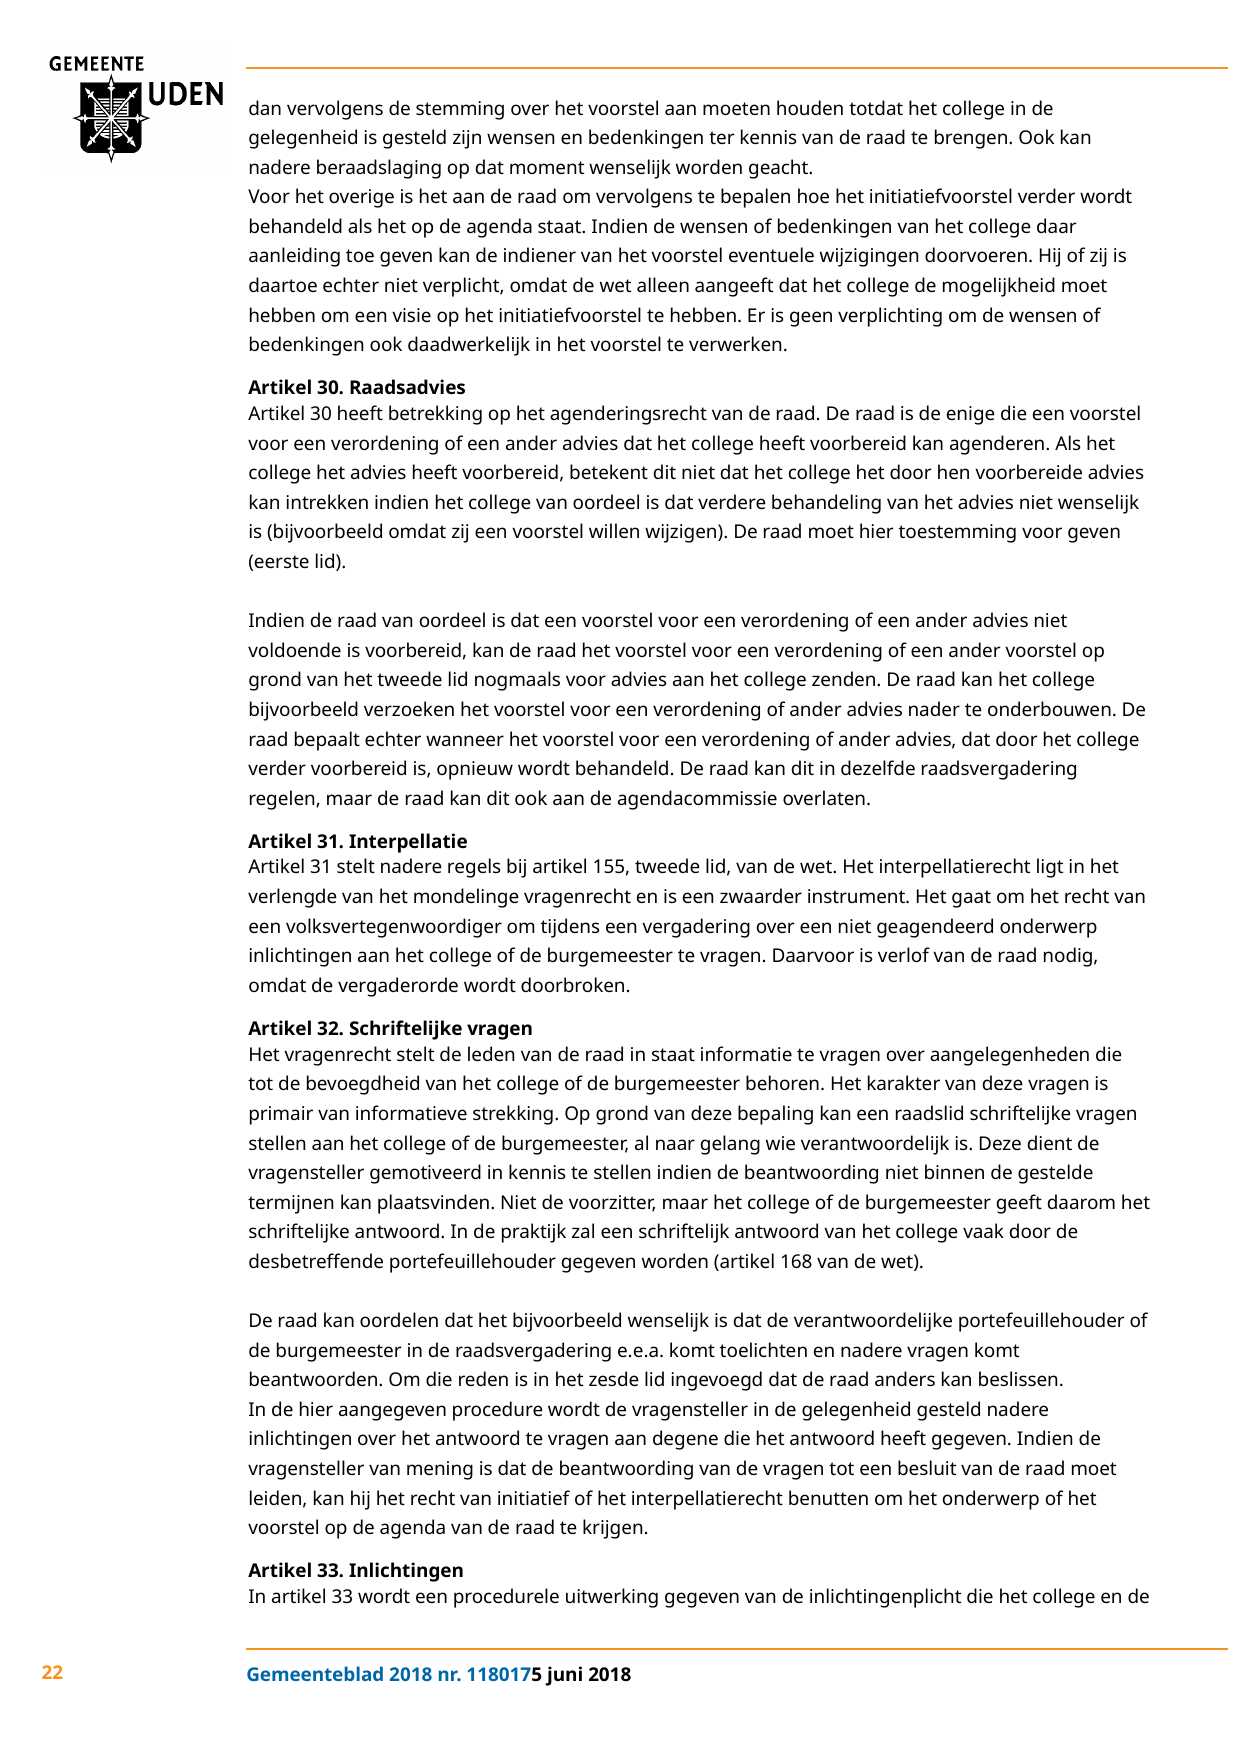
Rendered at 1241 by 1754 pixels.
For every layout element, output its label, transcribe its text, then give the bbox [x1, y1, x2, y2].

text Artikel 31 stelt nadere regels bij artikel 155, tweede lid, van de wet. Het interpellatierecht ligt in het verlengde van het mondelinge vragenrecht en is een zwaarder instrument. Het gaat om het recht van een volksvertegenwoordiger om tijdens een vergadering over een niet geagendeerd onderwerp inlichtingen aan het college of de burgemeester te vragen. Daarvoor is verlof van de raad nodig, omdat de vergaderorde wordt doorbroken. [248, 854, 1152, 998]
text Voor het overige is het aan de raad om vervolgens te bepalen hoe het initiatiefvoorstel verder wordt behandeld als het op de agenda staat. Indien de wensen of bedenkingen van het college daar aanleiding toe geven kan de indiener van het voorstel eventuele wijzigingen doorvoeren. Hij of zij is daartoe echter niet verplicht, omdat de wet alleen aangeeft dat het college de mogelijkheid moet hebben om een visie op het initiatiefvoorstel te hebben. Er is geen verplichting om de wensen of bedenkingen ook daadwerkelijk in het voorstel te verwerken. [248, 183, 1152, 357]
text dan vervolgens de stemming over het voorstel aan moeten houden totdat het college in de gelegenheid is gesteld zijn wensen en bedenkingen ter kennis van de raad te brengen. Ook kan nadere beraadslaging op dat moment wenselijk worden geacht. [248, 95, 1152, 180]
text Het vragenrecht stelt de leden van de raad in staat informatie te vragen over aangelegenheden die tot de bevoegdheid van het college of de burgemeester behoren. Het karakter van deze vragen is primair van informatieve strekking. Op grond van deze bepaling kan een raadslid schriftelijke vragen stellen aan het college of de burgemeester, al naar gelang wie verantwoordelijk is. Deze dient de vragensteller gemotiveerd in kennis te stellen indien de beantwoording niet binnen de gestelde termijnen kan plaatsvinden. Niet de voorzitter, maar het college of de burgemeester geeft daarom het schriftelijke antwoord. In de praktijk zal een schriftelijk antwoord van het college vaak door de desbetreffende portefeuillehouder gegeven worden (artikel 168 van de wet). [248, 1041, 1152, 1274]
text In de hier aangegeven procedure wordt de vragensteller in de gelegenheid gesteld nadere inlichtingen over het antwoord te vragen aan degene die het antwoord heeft gegeven. Indien de vragensteller van mening is dat de beantwoording van de vragen tot een besluit van de raad moet leiden, kan hij het recht van initiatief of het interpellatierecht benutten om het onderwerp of het voorstel op de agenda van de raad te krijgen. [248, 1396, 1152, 1540]
text Indien de raad van oordeel is dat een voorstel voor een verordening of een ander advies niet voldoende is voorbereid, kan de raad het voorstel voor een verordening of een ander voorstel op grond van het tweede lid nogmaals voor advies aan het college zenden. De raad kan het college bijvoorbeeld verzoeken het voorstel voor een verordening of ander advies nader te onderbouwen. De raad bepaalt echter wanneer het voorstel voor een verordening of ander advies, dat door het college verder voorbereid is, opnieuw wordt behandeld. De raad kan dit in dezelfde raadsvergadering regelen, maar de raad kan dit ook aan de agendacommissie overlaten. [248, 607, 1152, 811]
text In artikel 33 wordt een procedurele uitwerking gegeven van de inlichtingenplicht die het college en de [248, 1583, 1152, 1609]
text Artikel 32. Schriftelijke vragen [248, 1015, 1152, 1041]
picture [41, 47, 231, 172]
text Artikel 30 heeft betrekking op het agenderingsrecht van de raad. De raad is de enige die een voorstel voor een verordening of een ander advies dat het college heeft voorbereid kan agenderen. Als het college het advies heeft voorbereid, betekent dit niet dat het college het door hen voorbereide advies kan intrekken indien het college van oordeel is dat verdere behandeling van het advies niet wenselijk is (bijvoorbeeld omdat zij een voorstel willen wijzigen). De raad moet hier toestemming voor geven (eerste lid). [248, 400, 1152, 574]
text De raad kan oordelen dat het bijvoorbeeld wenselijk is dat de verantwoordelijke portefeuillehouder of de burgemeester in de raadsvergadering e.e.a. komt toelichten en nadere vragen komt beantwoorden. Om die reden is in het zesde lid ingevoegd dat de raad anders kan beslissen. [248, 1307, 1152, 1392]
text Artikel 30. Raadsadvies [248, 374, 1152, 400]
text Artikel 31. Interpellatie [248, 828, 1152, 854]
text Artikel 33. Inlichtingen [248, 1557, 1152, 1583]
